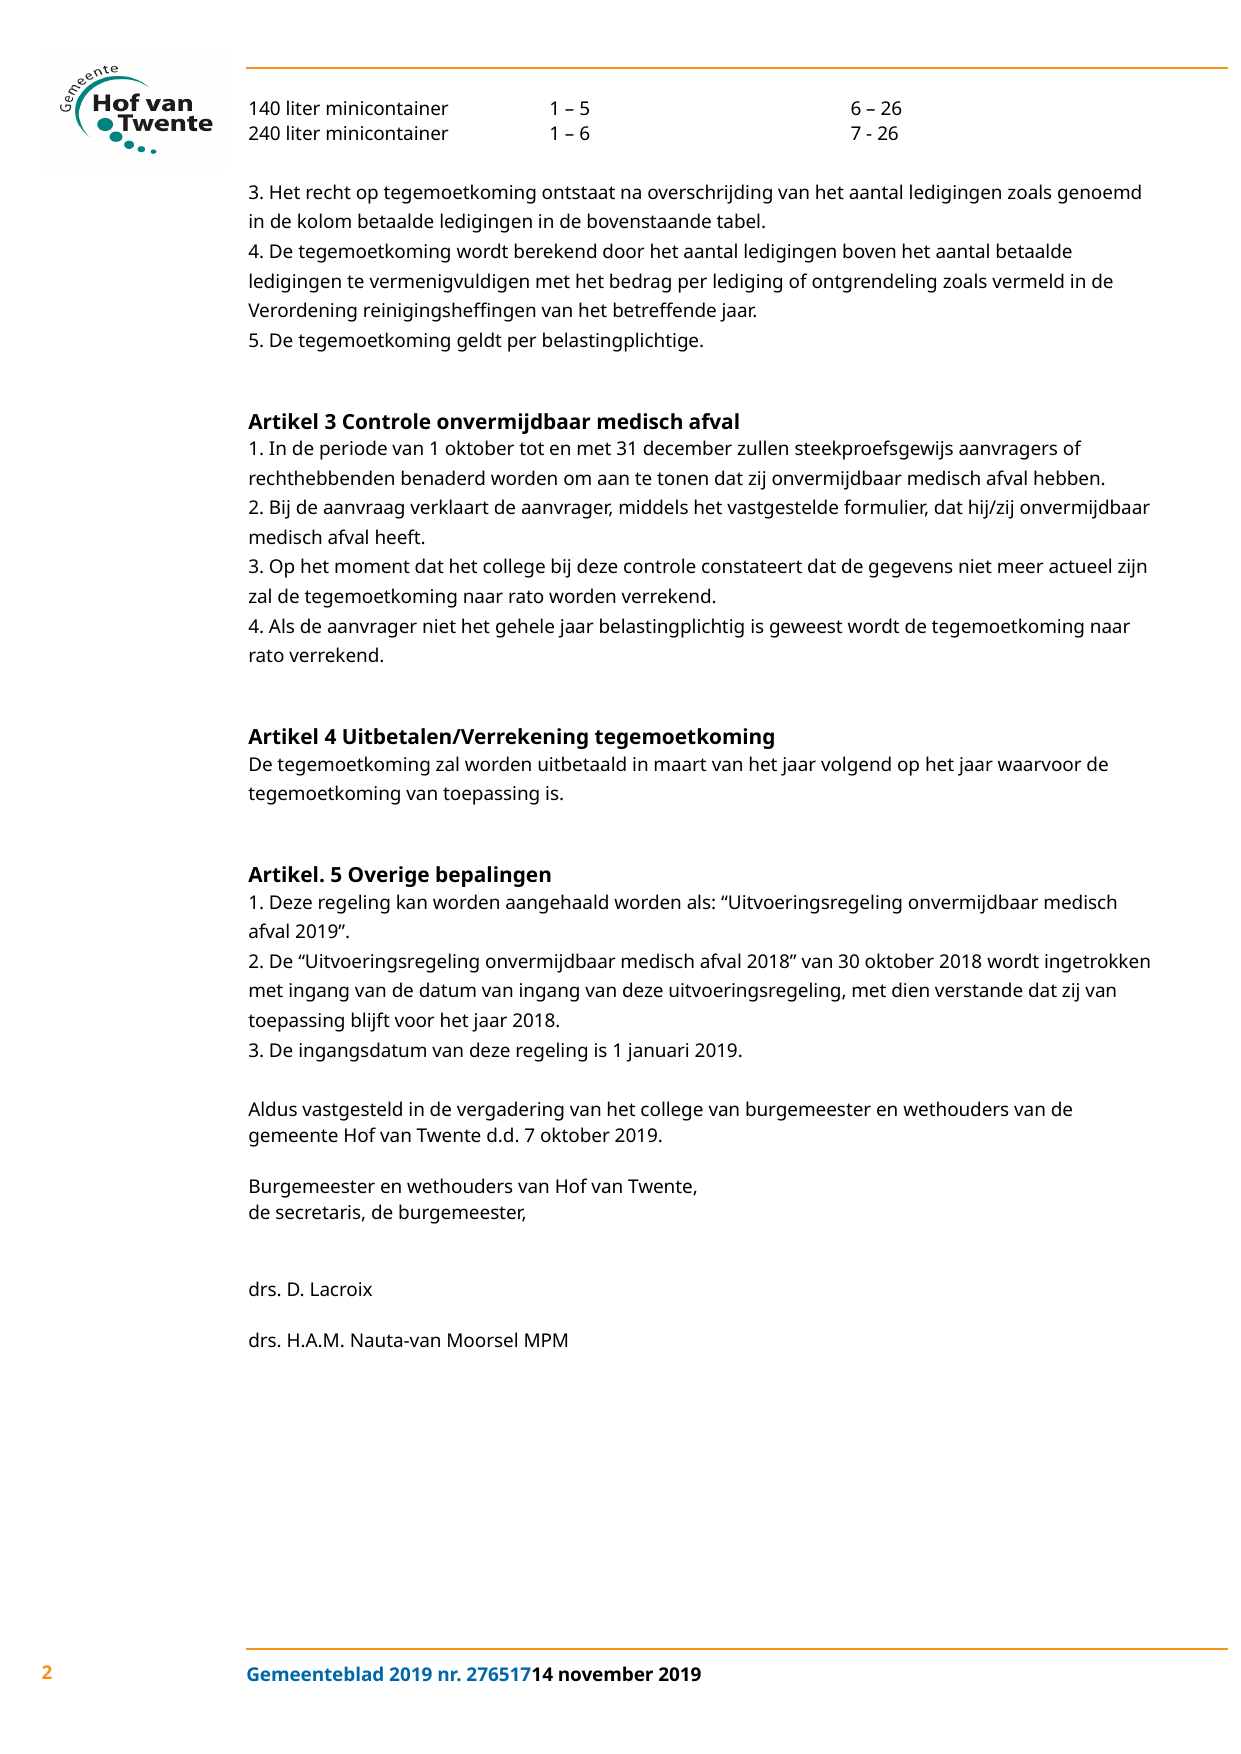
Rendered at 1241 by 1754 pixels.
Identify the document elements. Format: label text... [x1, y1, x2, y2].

text 2. De “Uitvoeringsregeling onvermijdbaar medisch afval 2018” van 30 oktober 2018 wordt ingetrokken met ingang van de datum van ingang van deze uitvoeringsregeling, met dien verstande dat zij van toepassing blijft voor het jaar 2018. [248, 948, 1152, 1033]
picture [41, 47, 231, 172]
text 5. De tegemoetkoming geldt per belastingplichtige. [248, 327, 1152, 353]
table_cell 1 – 5 [549, 95, 850, 121]
text 3. Het recht op tegemoetkoming ontstaat na overschrijding van het aantal ledigingen zoals genoemd in de kolom betaalde ledigingen in de bovenstaande tabel. [248, 179, 1152, 234]
text De tegemoetkoming zal worden uitbetaald in maart van het jaar volgend op het jaar waarvoor de tegemoetkoming van toepassing is. [248, 751, 1152, 806]
table_cell 7 - 26 [850, 121, 1152, 146]
text Burgemeester en wethouders van Hof van Twente, [248, 1173, 1152, 1199]
text 2. Bij de aanvraag verklaart de aanvrager, middels het vastgestelde formulier, dat hij/zij onvermijdbaar medisch afval heeft. [248, 494, 1152, 550]
text de secretaris, de burgemeester, [248, 1199, 1152, 1225]
text drs. D. Lacroix [248, 1276, 1152, 1302]
text Artikel 3 Controle onvermijdbaar medisch afval [248, 407, 1152, 435]
text Aldus vastgesteld in de vergadering van het college van burgemeester en wethouders van de gemeente Hof van Twente d.d. 7 oktober 2019. [248, 1096, 1152, 1147]
table_cell 6 – 26 [850, 95, 1152, 121]
text 3. Op het moment dat het college bij deze controle constateert dat de gegevens niet meer actueel zijn zal de tegemoetkoming naar rato worden verrekend. [248, 554, 1152, 609]
text drs. H.A.M. Nauta-van Moorsel MPM [248, 1328, 1152, 1353]
text 1. In de periode van 1 oktober tot en met 31 december zullen steekproefsgewijs aanvragers of rechthebbenden benaderd worden om aan te tonen dat zij onvermijdbaar medisch afval hebben. [248, 435, 1152, 491]
text 1. Deze regeling kan worden aangehaald worden als: “Uitvoeringsregeling onvermijdbaar medisch afval 2019”. [248, 889, 1152, 944]
text 3. De ingangsdatum van deze regeling is 1 januari 2019. [248, 1037, 1152, 1063]
text 4. De tegemoetkoming wordt berekend door het aantal ledigingen boven het aantal betaalde ledigingen te vermenigvuldigen met het bedrag per lediging of ontgrendeling zoals vermeld in de Verordening reinigingsheffingen van het betreffende jaar. [248, 238, 1152, 323]
text Artikel 4 Uitbetalen/Verrekening tegemoetkoming [248, 722, 1152, 751]
text Artikel. 5 Overige bepalingen [248, 861, 1152, 889]
table_cell 240 liter minicontainer [248, 121, 549, 146]
text 4. Als de aanvrager niet het gehele jaar belastingplichtig is geweest wordt de tegemoetkoming naar rato verrekend. [248, 613, 1152, 668]
table_cell 140 liter minicontainer [248, 95, 549, 121]
table_cell 1 – 6 [549, 121, 850, 146]
